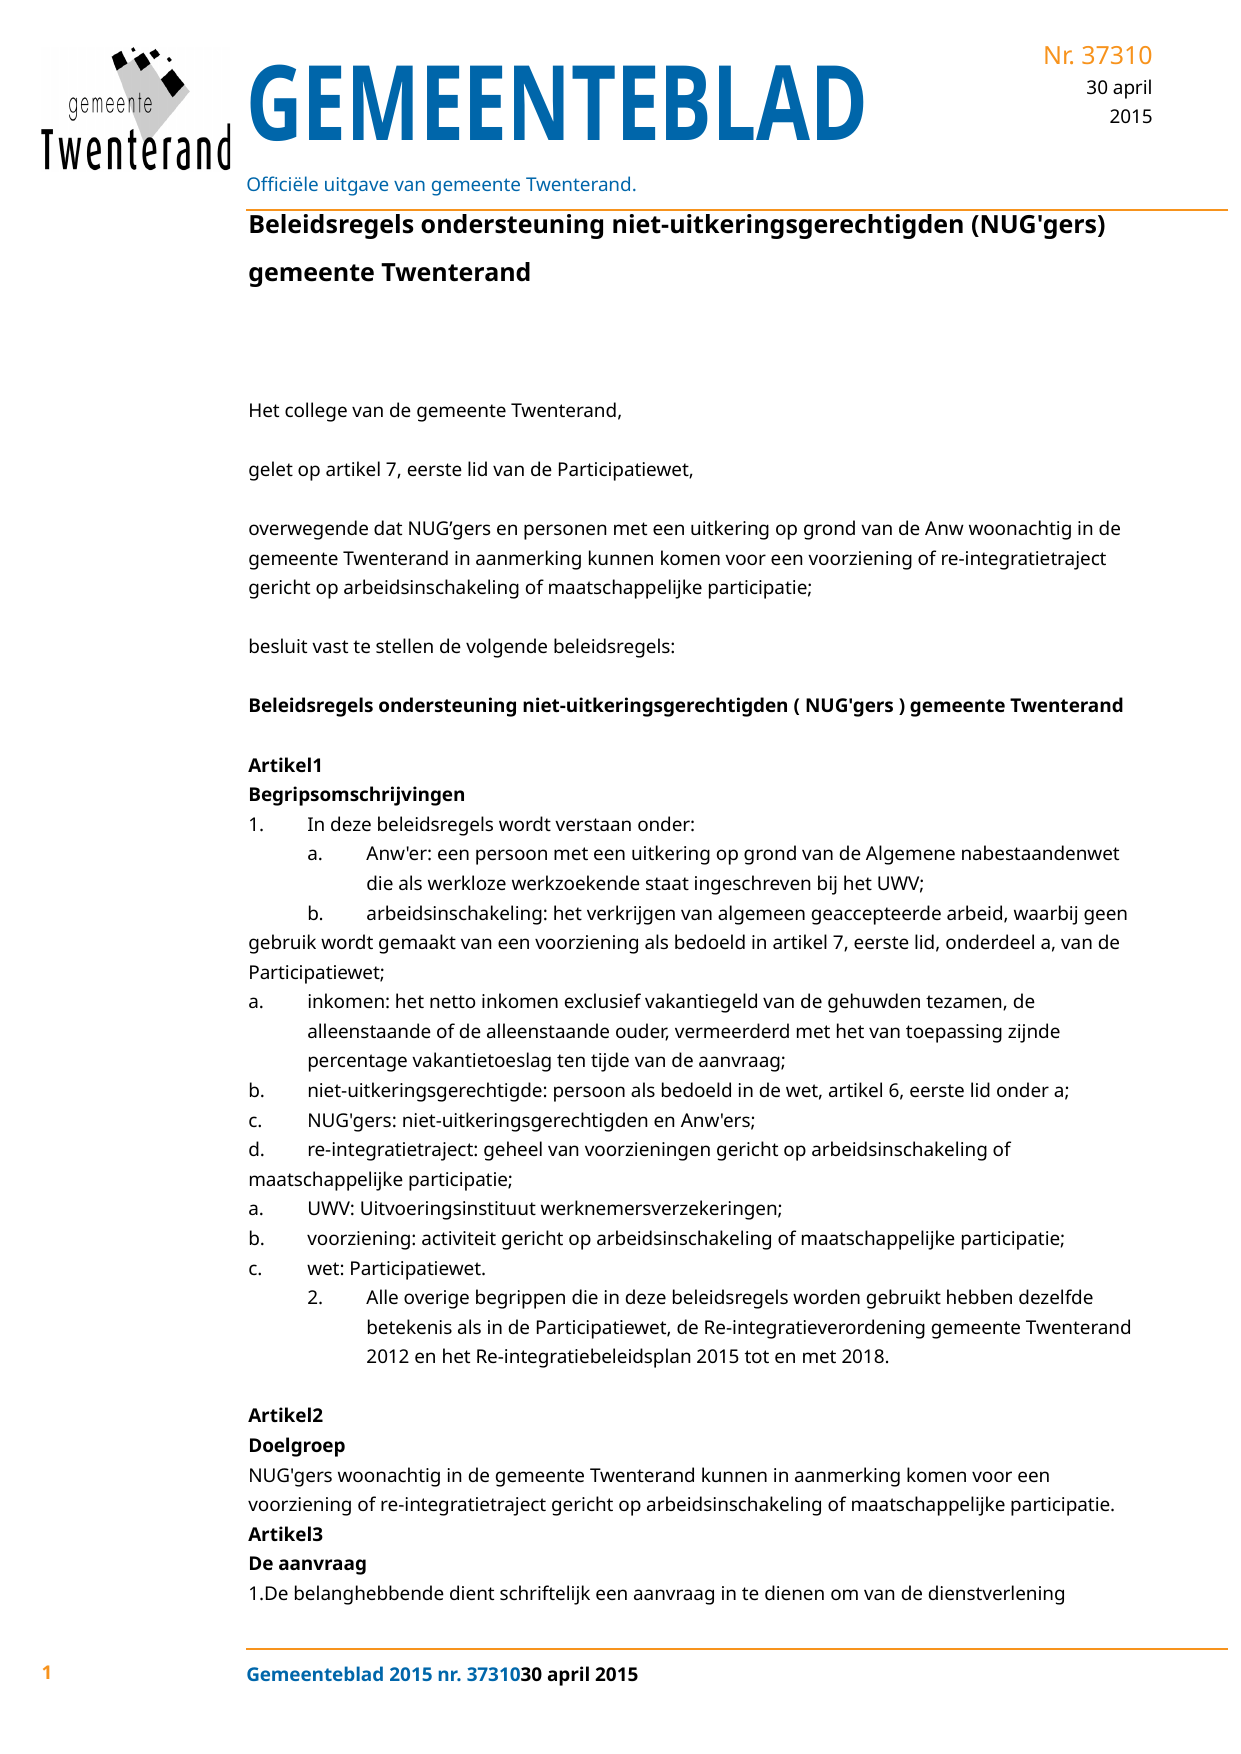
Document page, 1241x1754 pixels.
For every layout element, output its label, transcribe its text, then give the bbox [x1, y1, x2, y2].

list In deze beleidsregels wordt verstaan onder: [248, 811, 1152, 837]
text Begripsomschrijvingen [248, 781, 1152, 807]
text Artikel2 [248, 1403, 1152, 1428]
text De aanvraag [248, 1551, 1152, 1576]
list arbeidsinschakeling: het verkrijgen van algemeen geaccepteerde arbeid, waarbij geen [307, 900, 1152, 925]
text overwegende dat NUG’gers en personen met een uitkering op grond van de Anw woonachtig in de gemeente Twenterand in aanmerking kunnen komen voor een voorziening of re-integratietraject gericht op arbeidsinschakeling of maatschappelijke participatie; [248, 515, 1152, 600]
text gebruik wordt gemaakt van een voorziening als bedoeld in artikel 7, eerste lid, onderdeel a, van de Participatiewet; [248, 929, 1152, 984]
text besluit vast te stellen de volgende beleidsregels: [248, 633, 1152, 659]
list NUG'gers: niet-uitkeringsgerechtigden en Anw'ers; [248, 1107, 1152, 1132]
text Doelgroep [248, 1432, 1152, 1458]
text Beleidsregels ondersteuning niet-uitkeringsgerechtigden (NUG'gers) gemeente Twenterand [248, 211, 1152, 288]
text gelet op artikel 7, eerste lid van de Participatiewet, [248, 456, 1152, 482]
list Anw'er: een persoon met een uitkering op grond van de Algemene nabestaandenwet die als werkloze werkzoekende staat ingeschreven bij het UWV; [307, 841, 1152, 896]
list niet-uitkeringsgerechtigde: persoon als bedoeld in de wet, artikel 6, eerste lid onder a; [248, 1077, 1152, 1103]
list wet: Participatiewet. [248, 1255, 1152, 1280]
list inkomen: het netto inkomen exclusief vakantiegeld van de gehuwden tezamen, de alleenstaande of de alleenstaande ouder, vermeerderd met het van toepassing zijnde percentage vakantietoeslag ten tijde van de aanvraag; [248, 988, 1152, 1073]
list UWV: Uitvoeringsinstituut werknemersverzekeringen; [248, 1196, 1152, 1221]
list re-integratietraject: geheel van voorzieningen gericht op arbeidsinschakeling of [248, 1136, 1152, 1162]
text 1.De belanghebbende dient schriftelijk een aanvraag in te dienen om van de dienstverlening [248, 1580, 1152, 1606]
text Artikel1 [248, 752, 1152, 777]
text Beleidsregels ondersteuning niet-uitkeringsgerechtigden ( NUG'gers ) gemeente Twenterand [248, 693, 1152, 718]
text voorziening of re-integratietraject gericht op arbeidsinschakeling of maatschappelijke participatie. [248, 1491, 1152, 1517]
text maatschappelijke participatie; [248, 1166, 1152, 1192]
list Alle overige begrippen die in deze beleidsregels worden gebruikt hebben dezelfde betekenis als in de Participatiewet, de Re-integratieverordening gemeente Twenterand 2012 en het Re-integratiebeleidsplan 2015 tot en met 2018. [307, 1284, 1152, 1369]
text Het college van de gemeente Twenterand, [248, 397, 1152, 422]
text Artikel3 [248, 1521, 1152, 1547]
list voorziening: activiteit gericht op arbeidsinschakeling of maatschappelijke participatie; [248, 1225, 1152, 1251]
text NUG'gers woonachtig in de gemeente Twenterand kunnen in aanmerking komen voor een [248, 1462, 1152, 1487]
picture [41, 47, 231, 172]
